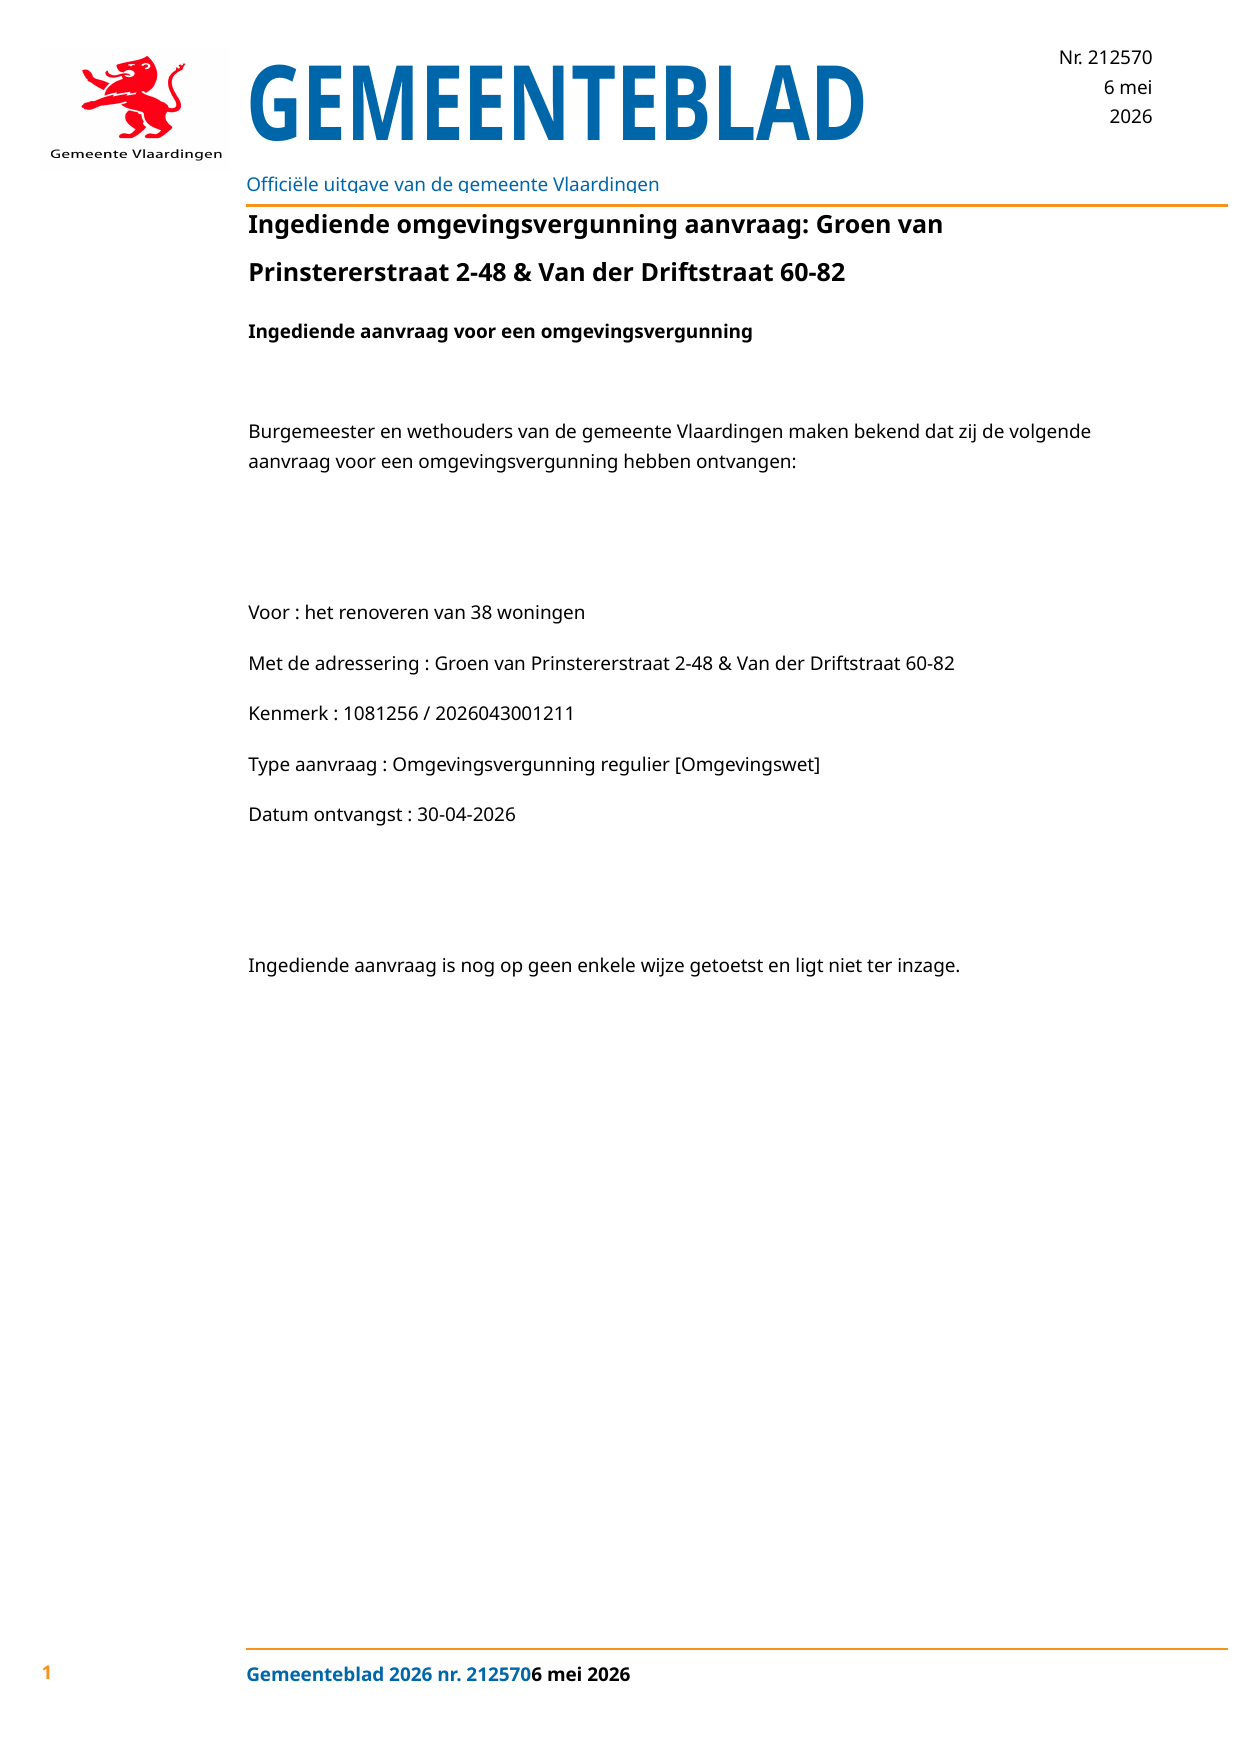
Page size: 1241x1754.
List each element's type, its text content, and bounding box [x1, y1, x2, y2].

text Ingediende aanvraag is nog op geen enkele wijze getoetst en ligt niet ter inzage. [248, 952, 1152, 978]
text Ingediende aanvraag voor een omgevingsvergunning [248, 318, 1152, 344]
text Ingediende omgevingsvergunning aanvraag: Groen van Prinstererstraat 2-48 & Van der Driftstraat 60-82 [248, 207, 1152, 288]
text Met de adressering : Groen van Prinstererstraat 2-48 & Van der Driftstraat 60-82 [248, 650, 1152, 676]
text Voor : het renoveren van 38 woningen [248, 599, 1152, 625]
text Type aanvraag : Omgevingsvergunning regulier [Omgevingswet] [248, 751, 1152, 777]
text Datum ontvangst : 30-04-2026 [248, 801, 1152, 827]
text Burgemeester en wethouders van de gemeente Vlaardingen maken bekend dat zij de volgende aanvraag voor een omgevingsvergunning hebben ontvangen: [248, 419, 1152, 474]
text Kenmerk : 1081256 / 2026043001211 [248, 700, 1152, 726]
picture [41, 47, 231, 172]
